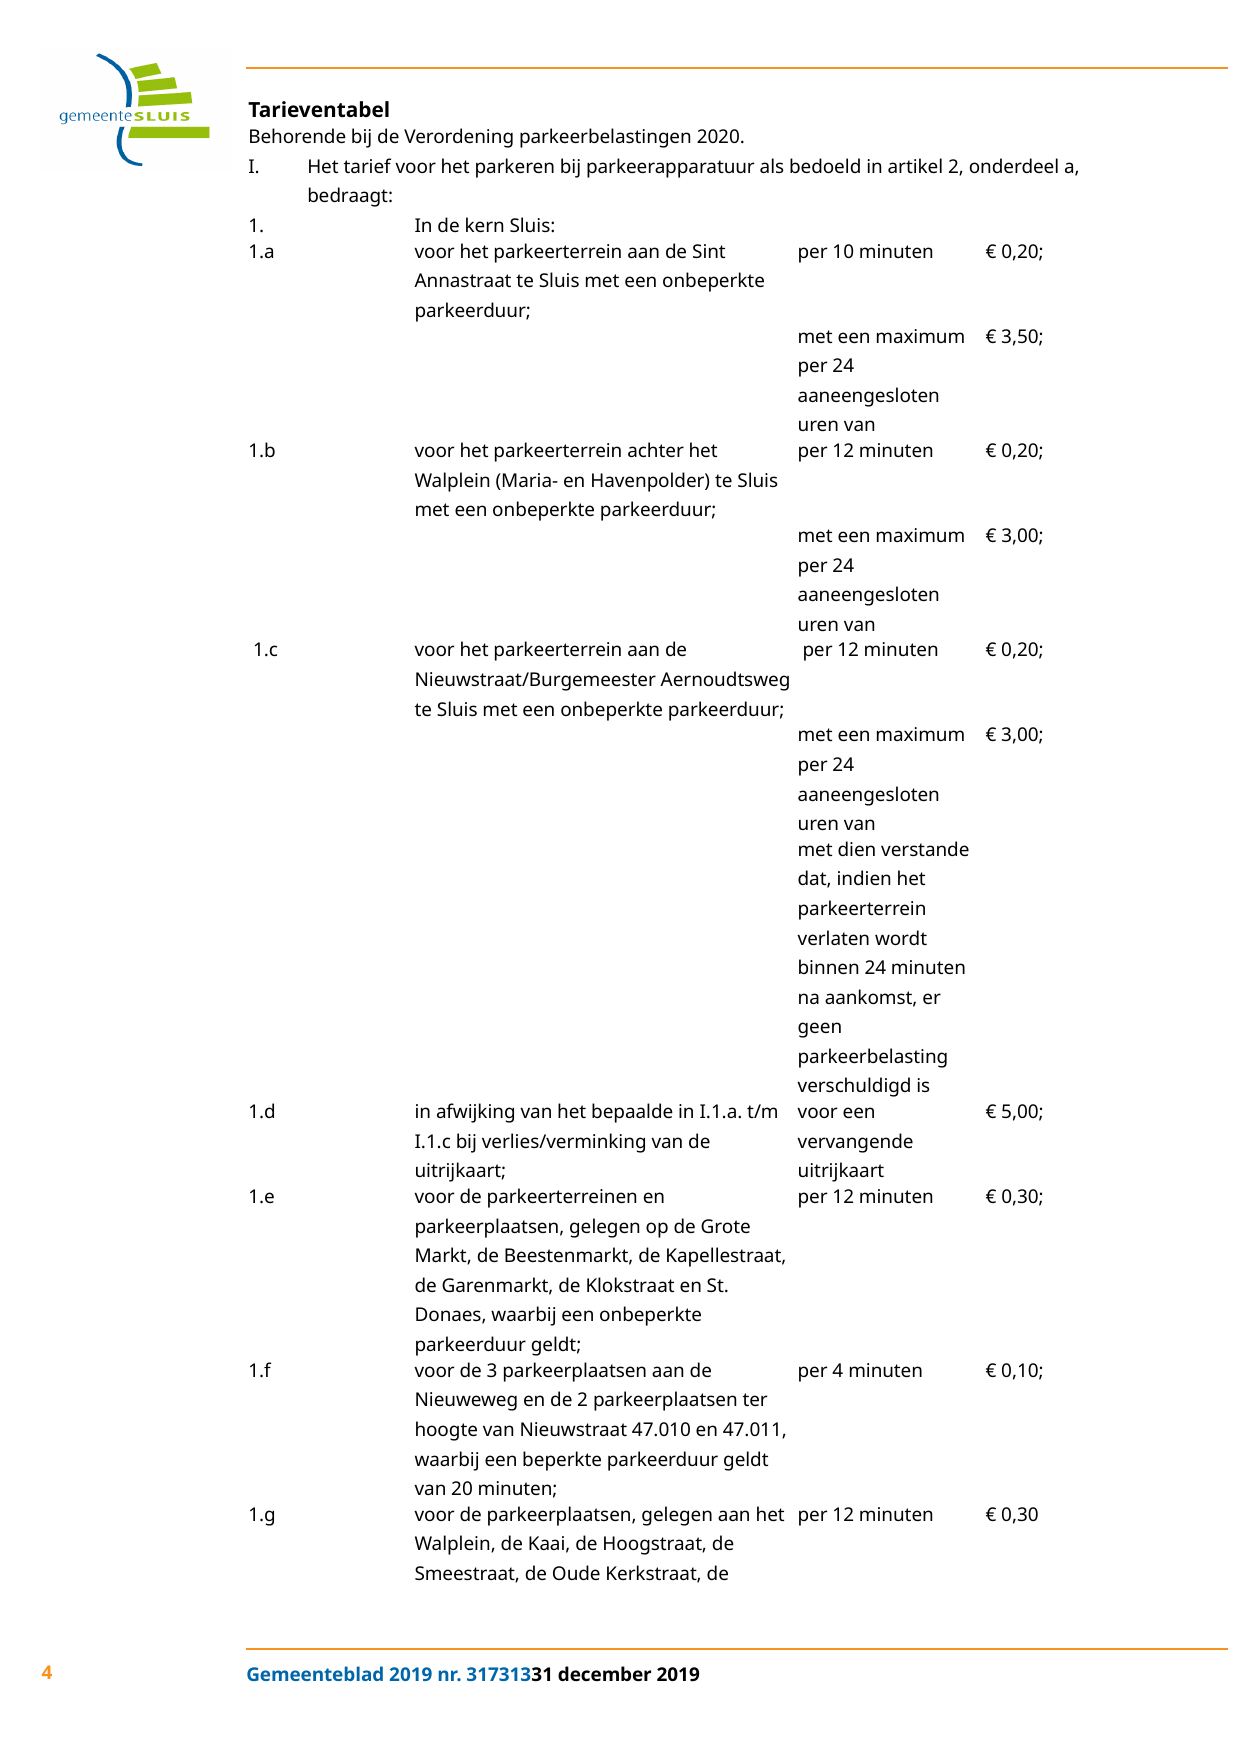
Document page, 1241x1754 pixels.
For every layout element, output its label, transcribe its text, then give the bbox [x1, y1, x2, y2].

table_cell per 12 minuten [798, 637, 985, 722]
table_cell [414, 722, 797, 836]
table_cell voor de parkeerterreinen en parkeerplaatsen, gelegen op de Grote Markt, de Beestenmarkt, de Kapellestraat, de Garenmarkt, de Klokstraat en St. Donaes, waarbij een onbeperkte parkeerduur geldt; [414, 1183, 797, 1357]
table_cell 1.b [248, 437, 414, 522]
table_cell [248, 323, 414, 437]
table_header In de kern Sluis: [414, 212, 797, 238]
table_cell € 3,00; [985, 522, 1152, 637]
table_cell per 12 minuten [798, 1501, 985, 1586]
table_cell voor het parkeerterrein aan de Nieuwstraat/Burgemeester Aernoudtsweg te Sluis met een onbeperkte parkeerduur; [414, 637, 797, 722]
table_cell per 4 minuten [798, 1357, 985, 1501]
table_header 1. [248, 212, 414, 238]
table_cell met dien verstande dat, indien het parkeerterrein verlaten wordt binnen 24 minuten na aankomst, er geen parkeerbelasting verschuldigd is [798, 836, 985, 1098]
table_cell 1.e [248, 1183, 414, 1357]
table_cell € 0,20; [985, 437, 1152, 522]
table_cell per 12 minuten [798, 1183, 985, 1357]
table_cell [985, 836, 1152, 1098]
list Het tarief voor het parkeren bij parkeerapparatuur als bedoeld in artikel 2, onderdeel a, bedraagt: [248, 153, 1152, 208]
table_cell [248, 836, 414, 1098]
table_cell [414, 836, 797, 1098]
table_cell € 0,30; [985, 1183, 1152, 1357]
table_cell 1.a [248, 238, 414, 323]
picture [41, 47, 231, 172]
table_cell € 0,20; [985, 238, 1152, 323]
table_cell [414, 522, 797, 637]
table_header [985, 212, 1152, 238]
table_cell voor de parkeerplaatsen, gelegen aan het Walplein, de Kaai, de Hoogstraat, de Smeestraat, de Oude Kerkstraat, de [414, 1501, 797, 1586]
table_header [798, 212, 985, 238]
table_cell voor de 3 parkeerplaatsen aan de Nieuweweg en de 2 parkeerplaatsen ter hoogte van Nieuwstraat 47.010 en 47.011, waarbij een beperkte parkeerduur geldt van 20 minuten; [414, 1357, 797, 1501]
table_cell € 0,10; [985, 1357, 1152, 1501]
table_cell voor het parkeerterrein achter het Walplein (Maria- en Havenpolder) te Sluis met een onbeperkte parkeerduur; [414, 437, 797, 522]
table_cell in afwijking van het bepaalde in I.1.a. t/m I.1.c bij verlies/verminking van de uitrijkaart; [414, 1099, 797, 1183]
text Tarieventabel [248, 95, 1152, 123]
table_cell met een maximum per 24 aaneengesloten uren van [798, 323, 985, 437]
table_cell voor het parkeerterrein aan de Sint Annastraat te Sluis met een onbeperkte parkeerduur; [414, 238, 797, 323]
table_cell [414, 323, 797, 437]
table_cell [248, 522, 414, 637]
table_cell 1.g [248, 1501, 414, 1586]
table_cell 1.f [248, 1357, 414, 1501]
table_cell 1.d [248, 1099, 414, 1183]
table_cell € 0,20; [985, 637, 1152, 722]
table_cell 1.c [248, 637, 414, 722]
text Behorende bij de Verordening parkeerbelastingen 2020. [248, 123, 1152, 149]
table_cell € 0,30 [985, 1501, 1152, 1586]
table_cell met een maximum per 24 aaneengesloten uren van [798, 722, 985, 836]
table_cell per 10 minuten [798, 238, 985, 323]
table_cell € 5,00; [985, 1099, 1152, 1183]
table_cell per 12 minuten [798, 437, 985, 522]
table_cell € 3,50; [985, 323, 1152, 437]
table_cell € 3,00; [985, 722, 1152, 836]
table_cell met een maximum per 24 aaneengesloten uren van [798, 522, 985, 637]
table_cell voor een vervangende uitrijkaart [798, 1099, 985, 1183]
table_cell [248, 722, 414, 836]
